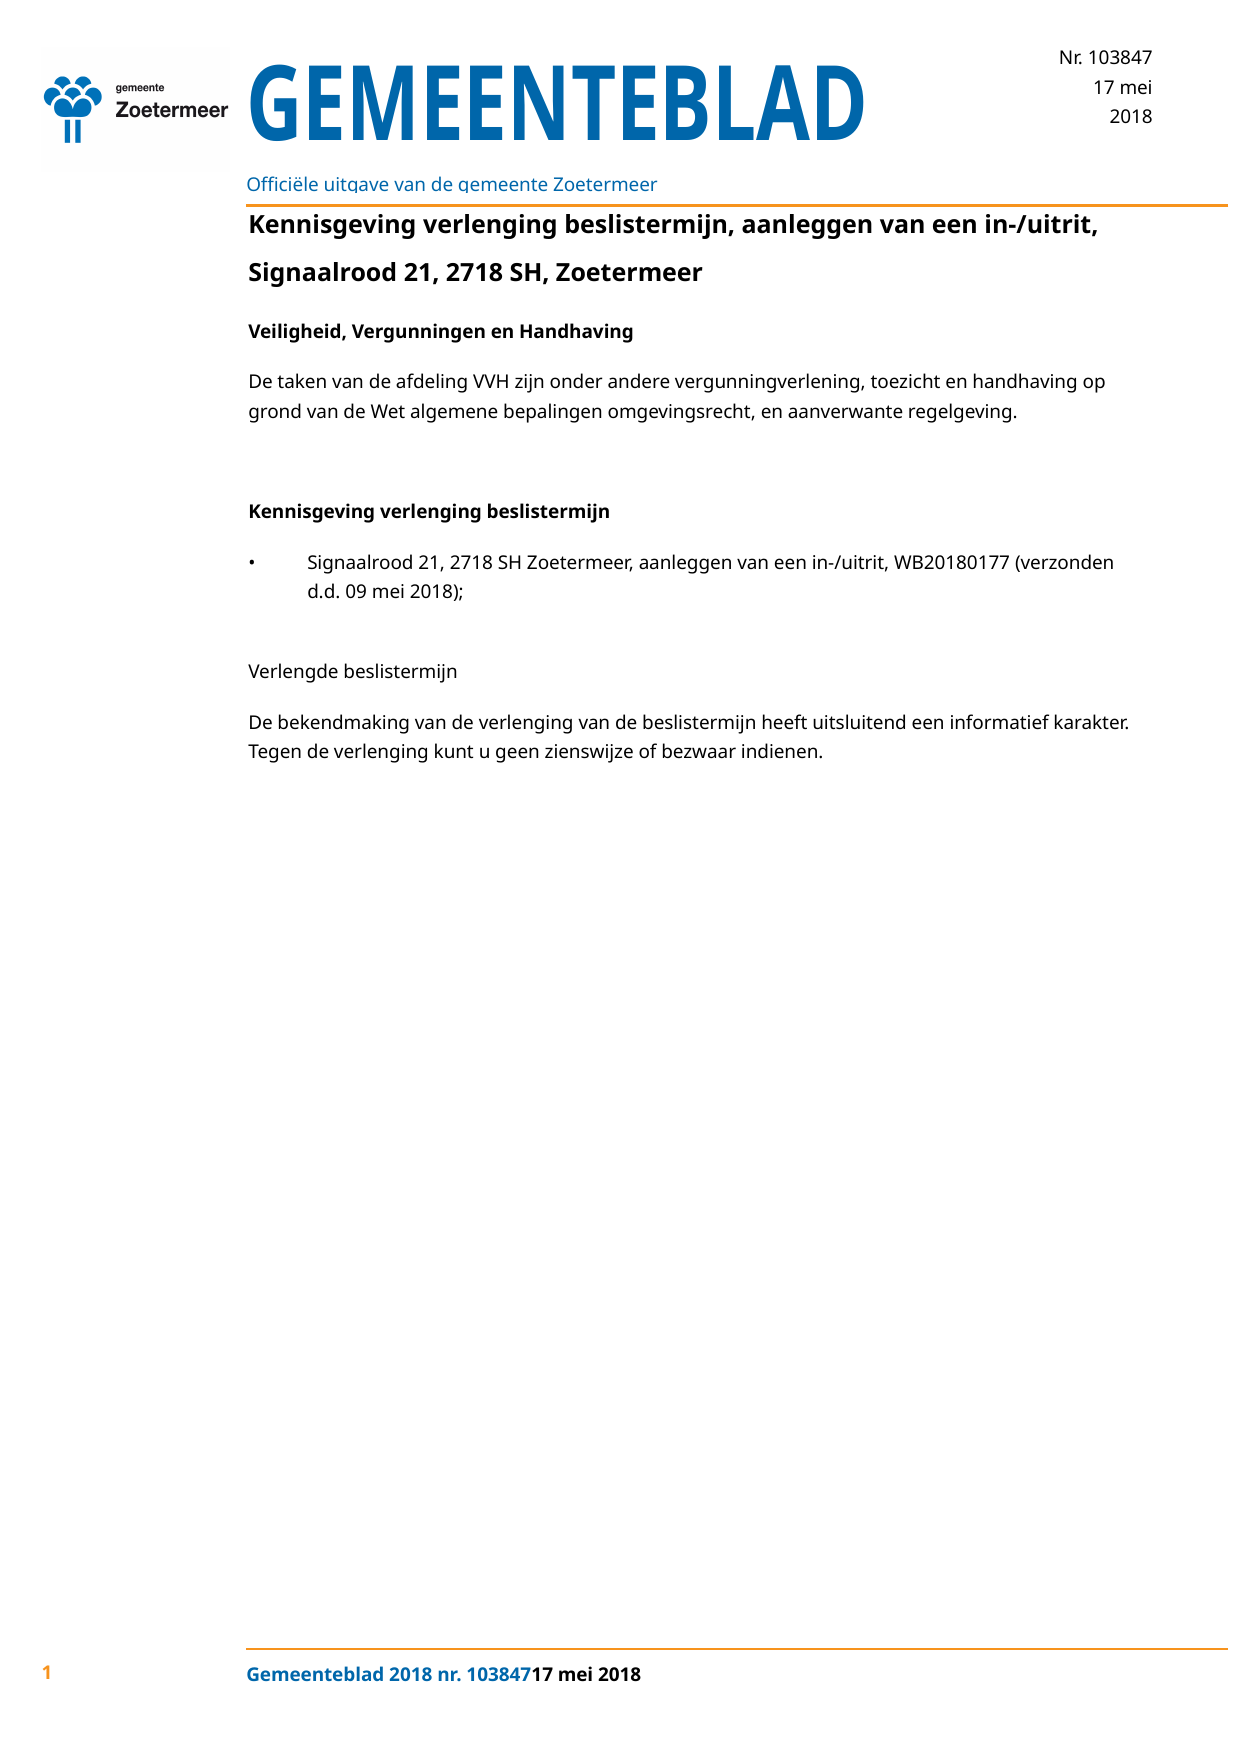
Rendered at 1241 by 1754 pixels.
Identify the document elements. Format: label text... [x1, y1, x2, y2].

text Kennisgeving verlenging beslistermijn [248, 499, 1152, 524]
text Veiligheid, Vergunningen en Handhaving [248, 318, 1152, 344]
text Kennisgeving verlenging beslistermijn, aanleggen van een in-/uitrit, Signaalrood 21, 2718 SH, Zoetermeer [248, 207, 1152, 288]
text De bekendmaking van de verlenging van de beslistermijn heeft uitsluitend een informatief karakter. Tegen de verlenging kunt u geen zienswijze of bezwaar indienen. [248, 709, 1152, 764]
text Verlengde beslistermijn [248, 659, 1152, 684]
picture [41, 47, 231, 172]
text De taken van de afdeling VVH zijn onder andere vergunningverlening, toezicht en handhaving op grond van de Wet algemene bepalingen omgevingsrecht, en aanverwante regelgeving. [248, 368, 1152, 424]
list Signaalrood 21, 2718 SH Zoetermeer, aanleggen van een in-/uitrit, WB20180177 (verzonden d.d. 09 mei 2018); [248, 549, 1152, 604]
